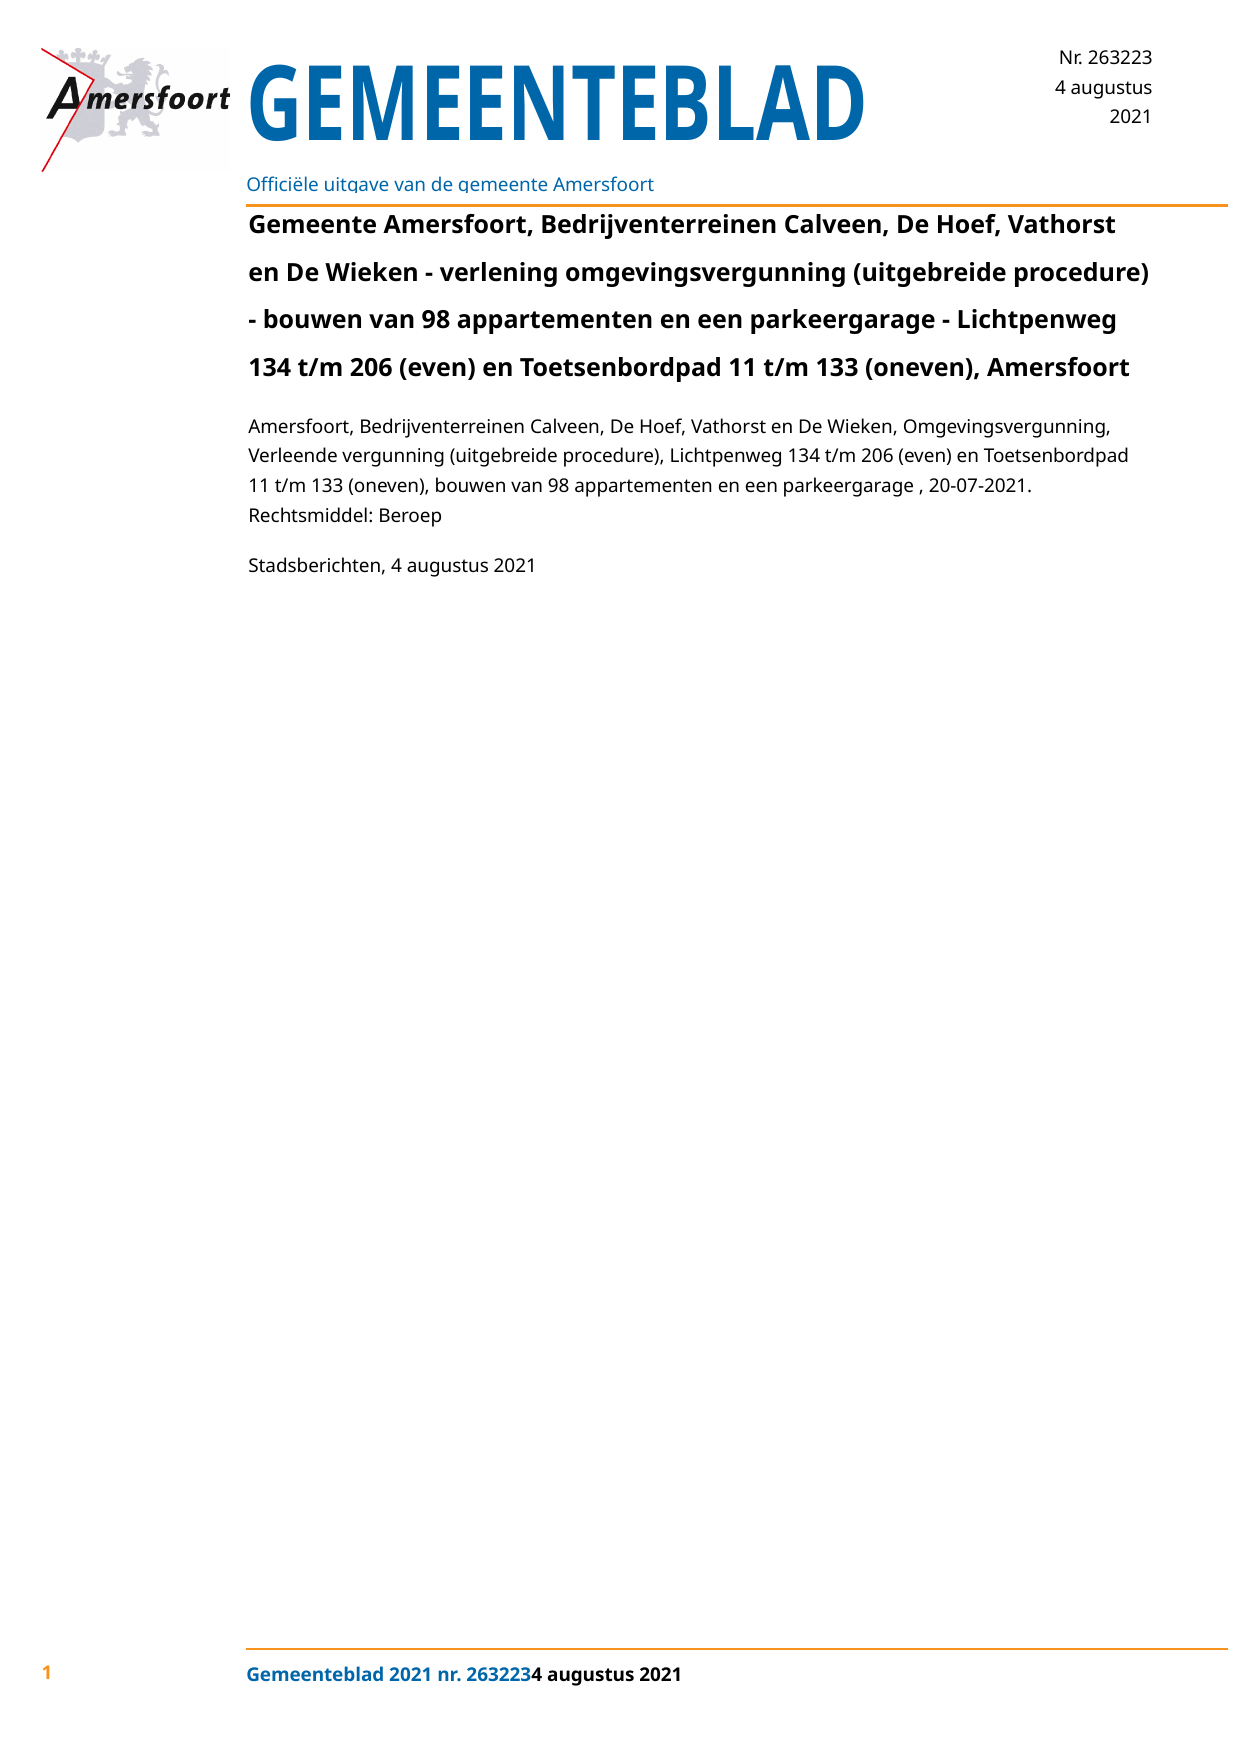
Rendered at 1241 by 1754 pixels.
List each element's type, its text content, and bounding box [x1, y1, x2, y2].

text Amersfoort, Bedrijventerreinen Calveen, De Hoef, Vathorst en De Wieken, Omgevingsvergunning, Verleende vergunning (uitgebreide procedure), Lichtpenweg 134 t/m 206 (even) en Toetsenbordpad 11 t/m 133 (oneven), bouwen van 98 appartementen en een parkeergarage , 20-07-2021. Rechtsmiddel: Beroep [248, 413, 1152, 528]
text Gemeente Amersfoort, Bedrijventerreinen Calveen, De Hoef, Vathorst en De Wieken - verlening omgevingsvergunning (uitgebreide procedure) - bouwen van 98 appartementen en een parkeergarage - Lichtpenweg 134 t/m 206 (even) en Toetsenbordpad 11 t/m 133 (oneven), Amersfoort [248, 207, 1152, 384]
picture [41, 47, 231, 172]
text Stadsberichten, 4 augustus 2021 [248, 552, 1152, 578]
